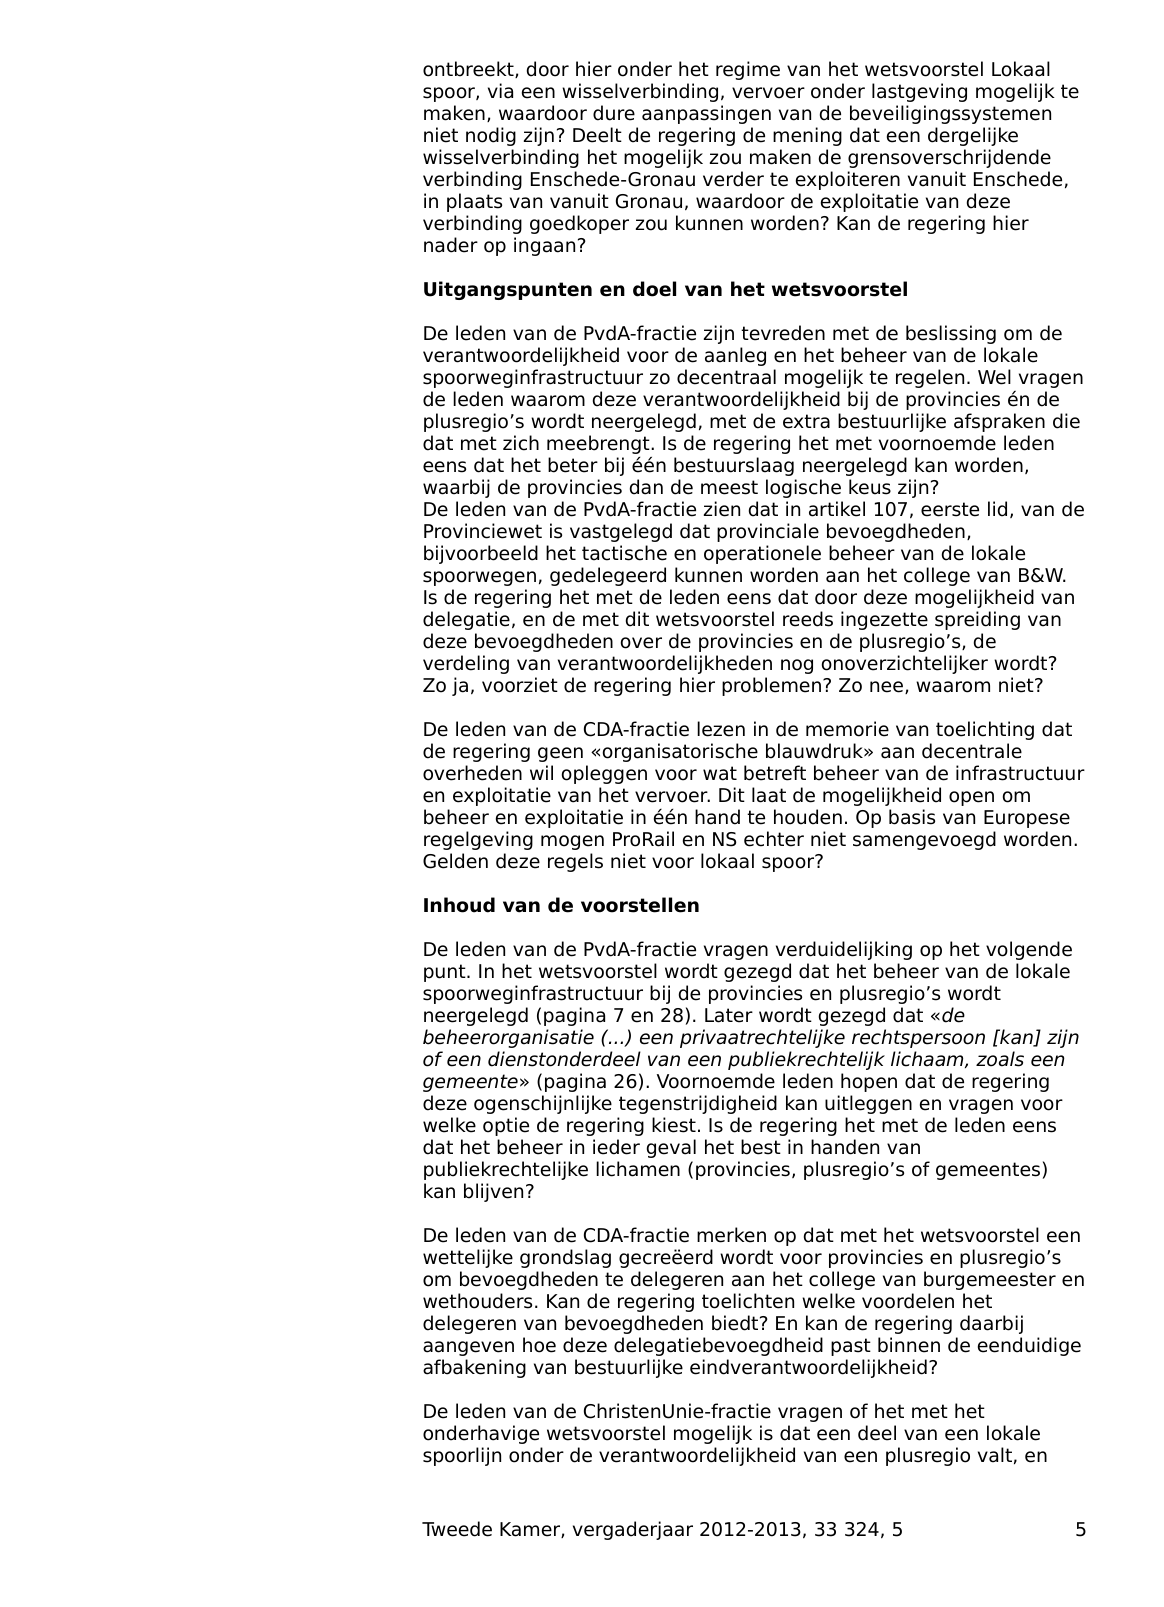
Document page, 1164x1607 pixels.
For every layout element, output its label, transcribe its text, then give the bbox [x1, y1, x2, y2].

subtitle Uitgangspunten en doel van het wetsvoorstel [422, 279, 1087, 301]
text De leden van de CDA-fractie merken op dat met het wetsvoorstel een wettelijke grondslag gecreëerd wordt voor provincies en plusregio’s om bevoegdheden te delegeren aan het college van burgemeester en wethouders. Kan de regering toelichten welke voordelen het delegeren van bevoegdheden biedt? En kan de regering daarbij aangeven hoe deze delegatiebevoegdheid past binnen de eenduidige afbakening van bestuurlijke eindverantwoordelijkheid? [422, 1225, 1087, 1379]
text De leden van de ChristenUnie-fractie vragen of het met het onderhavige wetsvoorstel mogelijk is dat een deel van een lokale spoorlijn onder de verantwoordelijkheid van een plusregio valt, en [422, 1401, 1087, 1467]
text De leden van de PvdA-fractie zien dat in artikel 107, eerste lid, van de Provinciewet is vastgelegd dat provinciale bevoegdheden, bijvoorbeeld het tactische en operationele beheer van de lokale spoorwegen, gedelegeerd kunnen worden aan het college van B&W. Is de regering het met de leden eens dat door deze mogelijkheid van delegatie, en de met dit wetsvoorstel reeds ingezette spreiding van deze bevoegdheden over de provincies en de plusregio’s, de verdeling van verantwoordelijkheden nog onoverzichtelijker wordt? Zo ja, voorziet de regering hier problemen? Zo nee, waarom niet? [422, 499, 1087, 697]
text De leden van de CDA-fractie lezen in de memorie van toelichting dat de regering geen «organisatorische blauwdruk» aan decentrale overheden wil opleggen voor wat betreft beheer van de infrastructuur en exploitatie van het vervoer. Dit laat de mogelijkheid open om beheer en exploitatie in één hand te houden. Op basis van Europese regelgeving mogen ProRail en NS echter niet samengevoegd worden. Gelden deze regels niet voor lokaal spoor? [422, 719, 1087, 873]
text ontbreekt, door hier onder het regime van het wetsvoorstel Lokaal spoor, via een wisselverbinding, vervoer onder lastgeving mogelijk te maken, waardoor dure aanpassingen van de beveiligingssystemen niet nodig zijn? Deelt de regering de mening dat een dergelijke wisselverbinding het mogelijk zou maken de grensoverschrijdende verbinding Enschede-Gronau verder te exploiteren vanuit Enschede, in plaats van vanuit Gronau, waardoor de exploitatie van deze verbinding goedkoper zou kunnen worden? Kan de regering hier nader op ingaan? [422, 59, 1087, 257]
text De leden van de PvdA-fractie vragen verduidelijking op het volgende punt. In het wetsvoorstel wordt gezegd dat het beheer van de lokale spoorweginfrastructuur bij de provincies en plusregio’s wordt neergelegd (pagina 7 en 28). Later wordt gezegd dat «de beheerorganisatie (...) een privaatrechtelijke rechtspersoon [kan] zijn of een dienstonderdeel van een publiekrechtelijk lichaam, zoals een gemeente» (pagina 26). Voornoemde leden hopen dat de regering deze ogenschijnlijke tegenstrijdigheid kan uitleggen en vragen voor welke optie de regering kiest. Is de regering het met de leden eens dat het beheer in ieder geval het best in handen van publiekrechtelijke lichamen (provincies, plusregio’s of gemeentes) kan blijven? [422, 939, 1087, 1203]
subtitle Inhoud van de voorstellen [422, 895, 1087, 917]
text De leden van de PvdA-fractie zijn tevreden met de beslissing om de verantwoordelijkheid voor de aanleg en het beheer van de lokale spoorweginfrastructuur zo decentraal mogelijk te regelen. Wel vragen de leden waarom deze verantwoordelijkheid bij de provincies én de plusregio’s wordt neergelegd, met de extra bestuurlijke afspraken die dat met zich meebrengt. Is de regering het met voornoemde leden eens dat het beter bij één bestuurslaag neergelegd kan worden, waarbij de provincies dan de meest logische keus zijn? [422, 323, 1087, 499]
